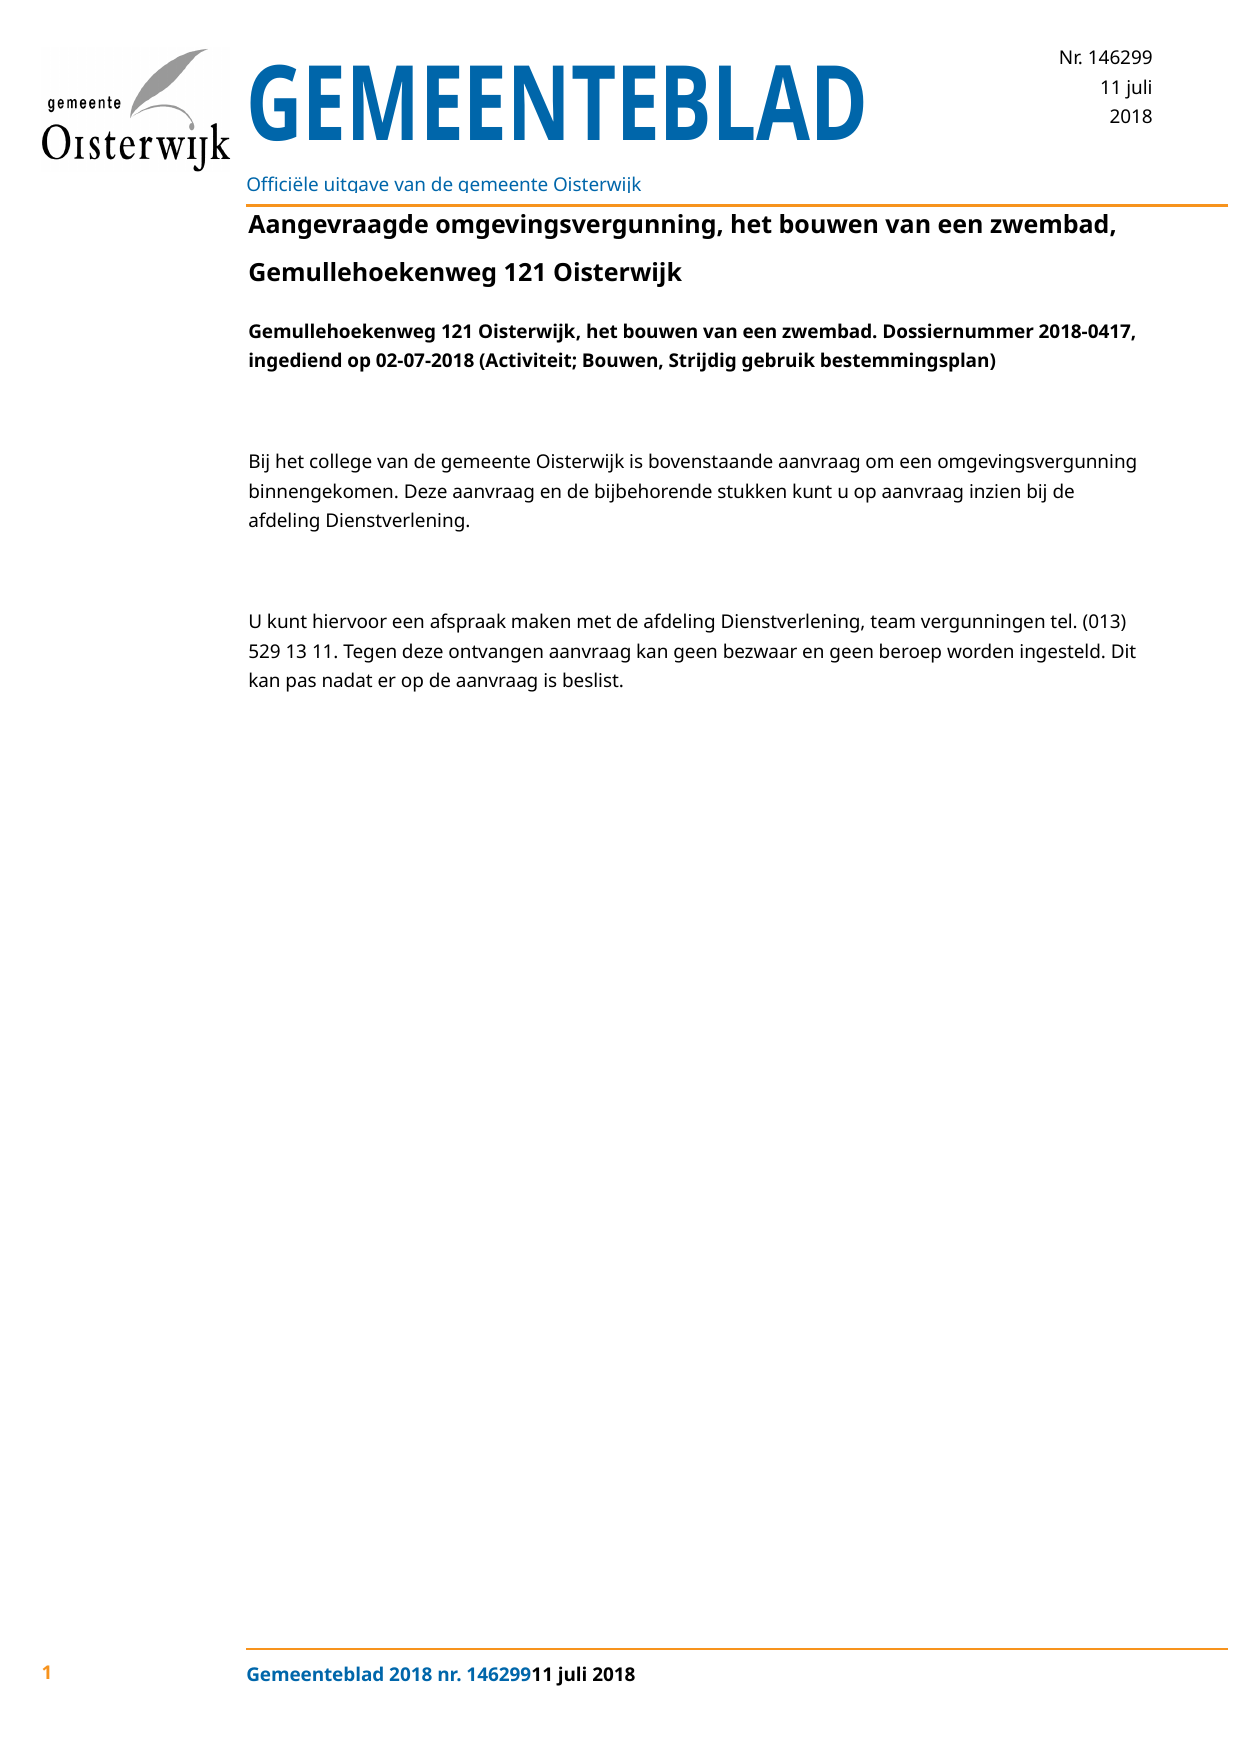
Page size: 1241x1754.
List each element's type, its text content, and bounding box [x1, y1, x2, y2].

picture [41, 47, 231, 172]
text Bij het college van de gemeente Oisterwijk is bovenstaande aanvraag om een omgevingsvergunning binnengekomen. Deze aanvraag en de bijbehorende stukken kunt u op aanvraag inzien bij de afdeling Dienstverlening. [248, 448, 1152, 533]
text Gemullehoekenweg 121 Oisterwijk, het bouwen van een zwembad. Dossiernummer 2018-0417, ingediend op 02-07-2018 (Activiteit; Bouwen, Strijdig gebruik bestemmingsplan) [248, 318, 1152, 373]
text U kunt hiervoor een afspraak maken met de afdeling Dienstverlening, team vergunningen tel. (013) 529 13 11. Tegen deze ontvangen aanvraag kan geen bezwaar en geen beroep worden ingesteld. Dit kan pas nadat er op de aanvraag is beslist. [248, 608, 1152, 693]
text Aangevraagde omgevingsvergunning, het bouwen van een zwembad, Gemullehoekenweg 121 Oisterwijk [248, 207, 1152, 288]
